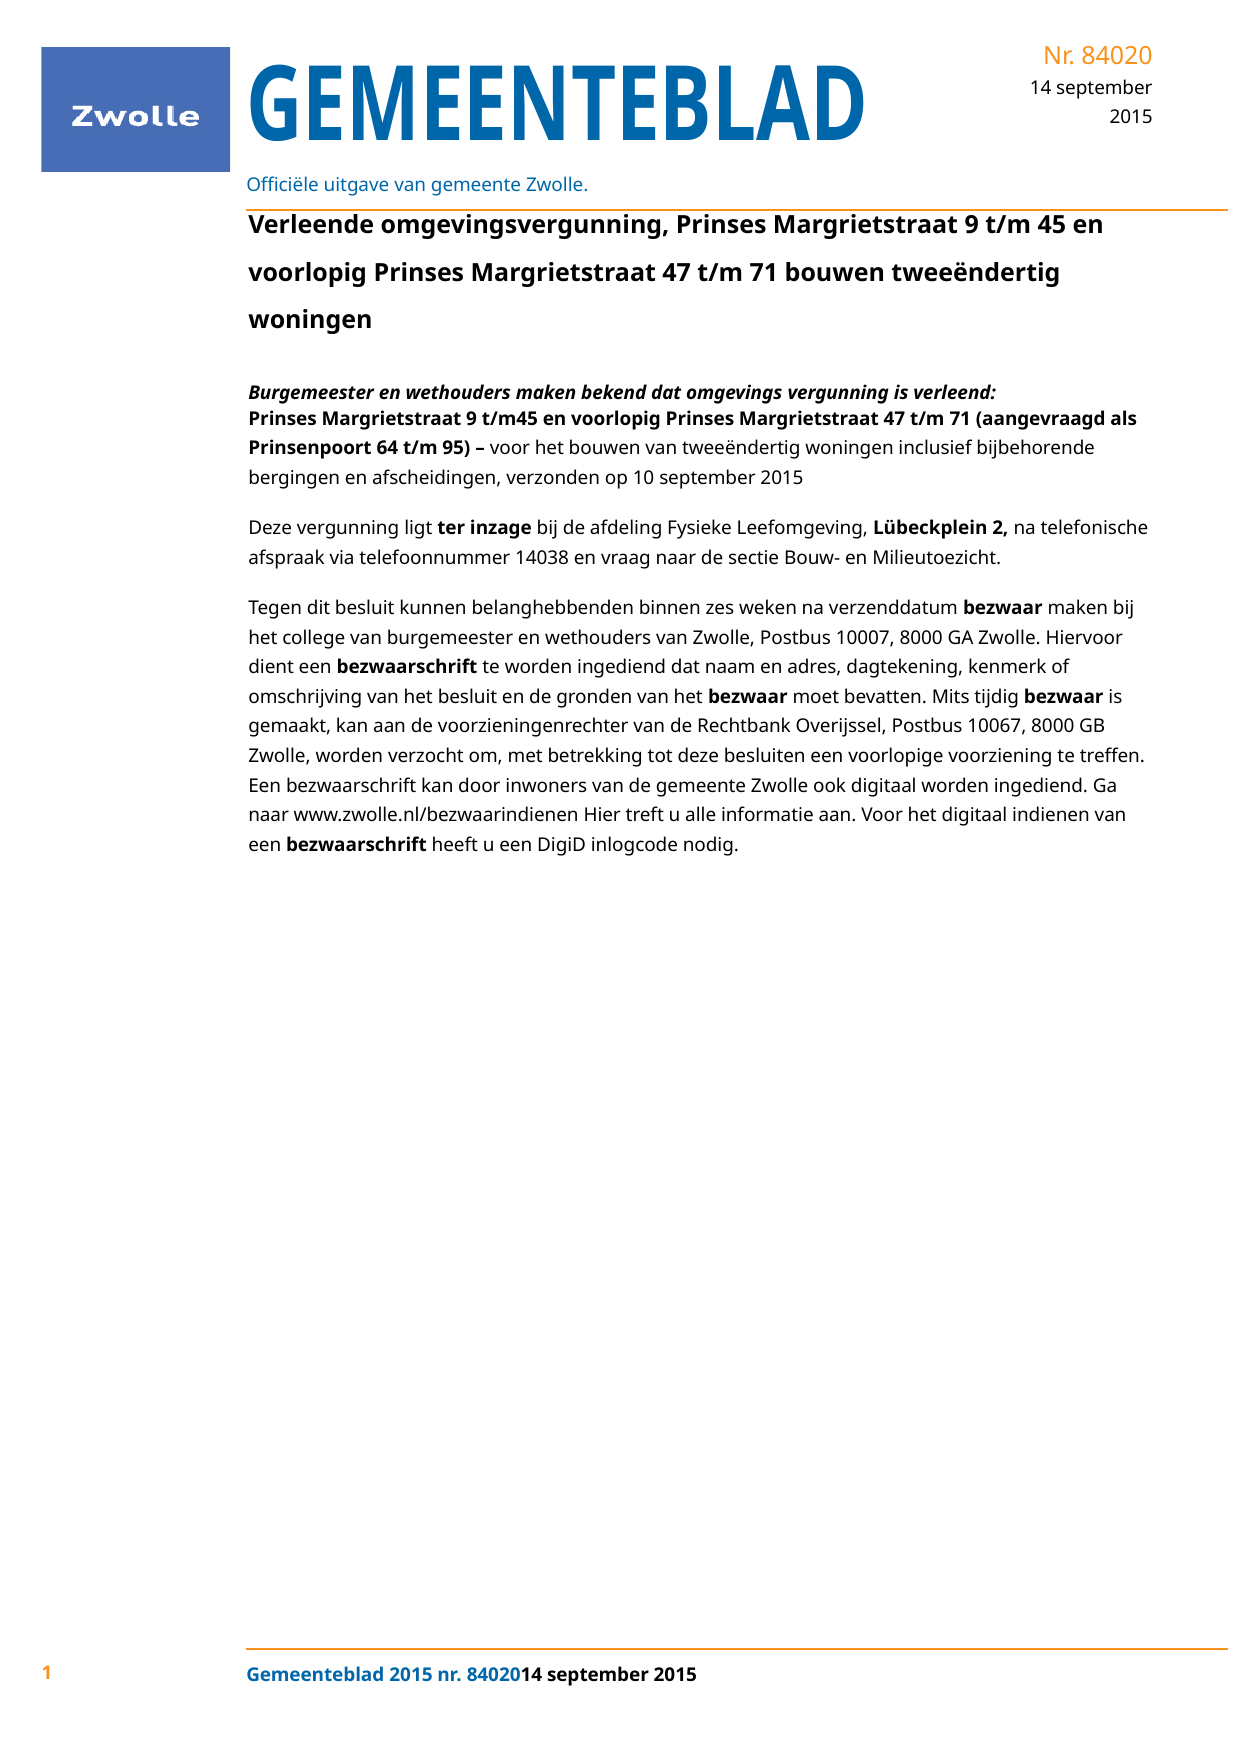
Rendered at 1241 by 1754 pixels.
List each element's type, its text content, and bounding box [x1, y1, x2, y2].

text Prinses Margrietstraat 9 t/m45 en voorlopig Prinses Margrietstraat 47 t/m 71 (aangevraagd als Prinsenpoort 64 t/m 95) – voor het bouwen van tweeëndertig woningen inclusief bijbehorende bergingen en afscheidingen, verzonden op 10 september 2015 [248, 405, 1152, 490]
text Tegen dit besluit kunnen belanghebbenden binnen zes weken na verzenddatum bezwaar maken bij het college van burgemeester en wethouders van Zwolle, Postbus 10007, 8000 GA Zwolle. Hiervoor dient een bezwaarschrift te worden ingediend dat naam en adres, dagtekening, kenmerk of omschrijving van het besluit en de gronden van het bezwaar moet bevatten. Mits tijdig bezwaar is gemaakt, kan aan de voorzieningenrechter van de Rechtbank Overijssel, Postbus 10067, 8000 GB Zwolle, worden verzocht om, met betrekking tot deze besluiten een voorlopige voorziening te treffen. Een bezwaarschrift kan door inwoners van de gemeente Zwolle ook digitaal worden ingediend. Ga naar www.zwolle.nl/bezwaarindienen Hier treft u alle informatie aan. Voor het digitaal indienen van een bezwaarschrift heeft u een DigiD inlogcode nodig. [248, 594, 1152, 857]
text Deze vergunning ligt ter inzage bij de afdeling Fysieke Leefomgeving, Lübeckplein 2, na telefonische afspraak via telefoonnummer 14038 en vraag naar de sectie Bouw- en Milieutoezicht. [248, 514, 1152, 570]
picture [41, 47, 231, 172]
text Verleende omgevingsvergunning, Prinses Margrietstraat 9 t/m 45 en voorlopig Prinses Margrietstraat 47 t/m 71 bouwen tweeëndertig woningen [248, 211, 1152, 336]
text Burgemeester en wethouders maken bekend dat omgevings vergunning is verleend: [248, 379, 1152, 405]
